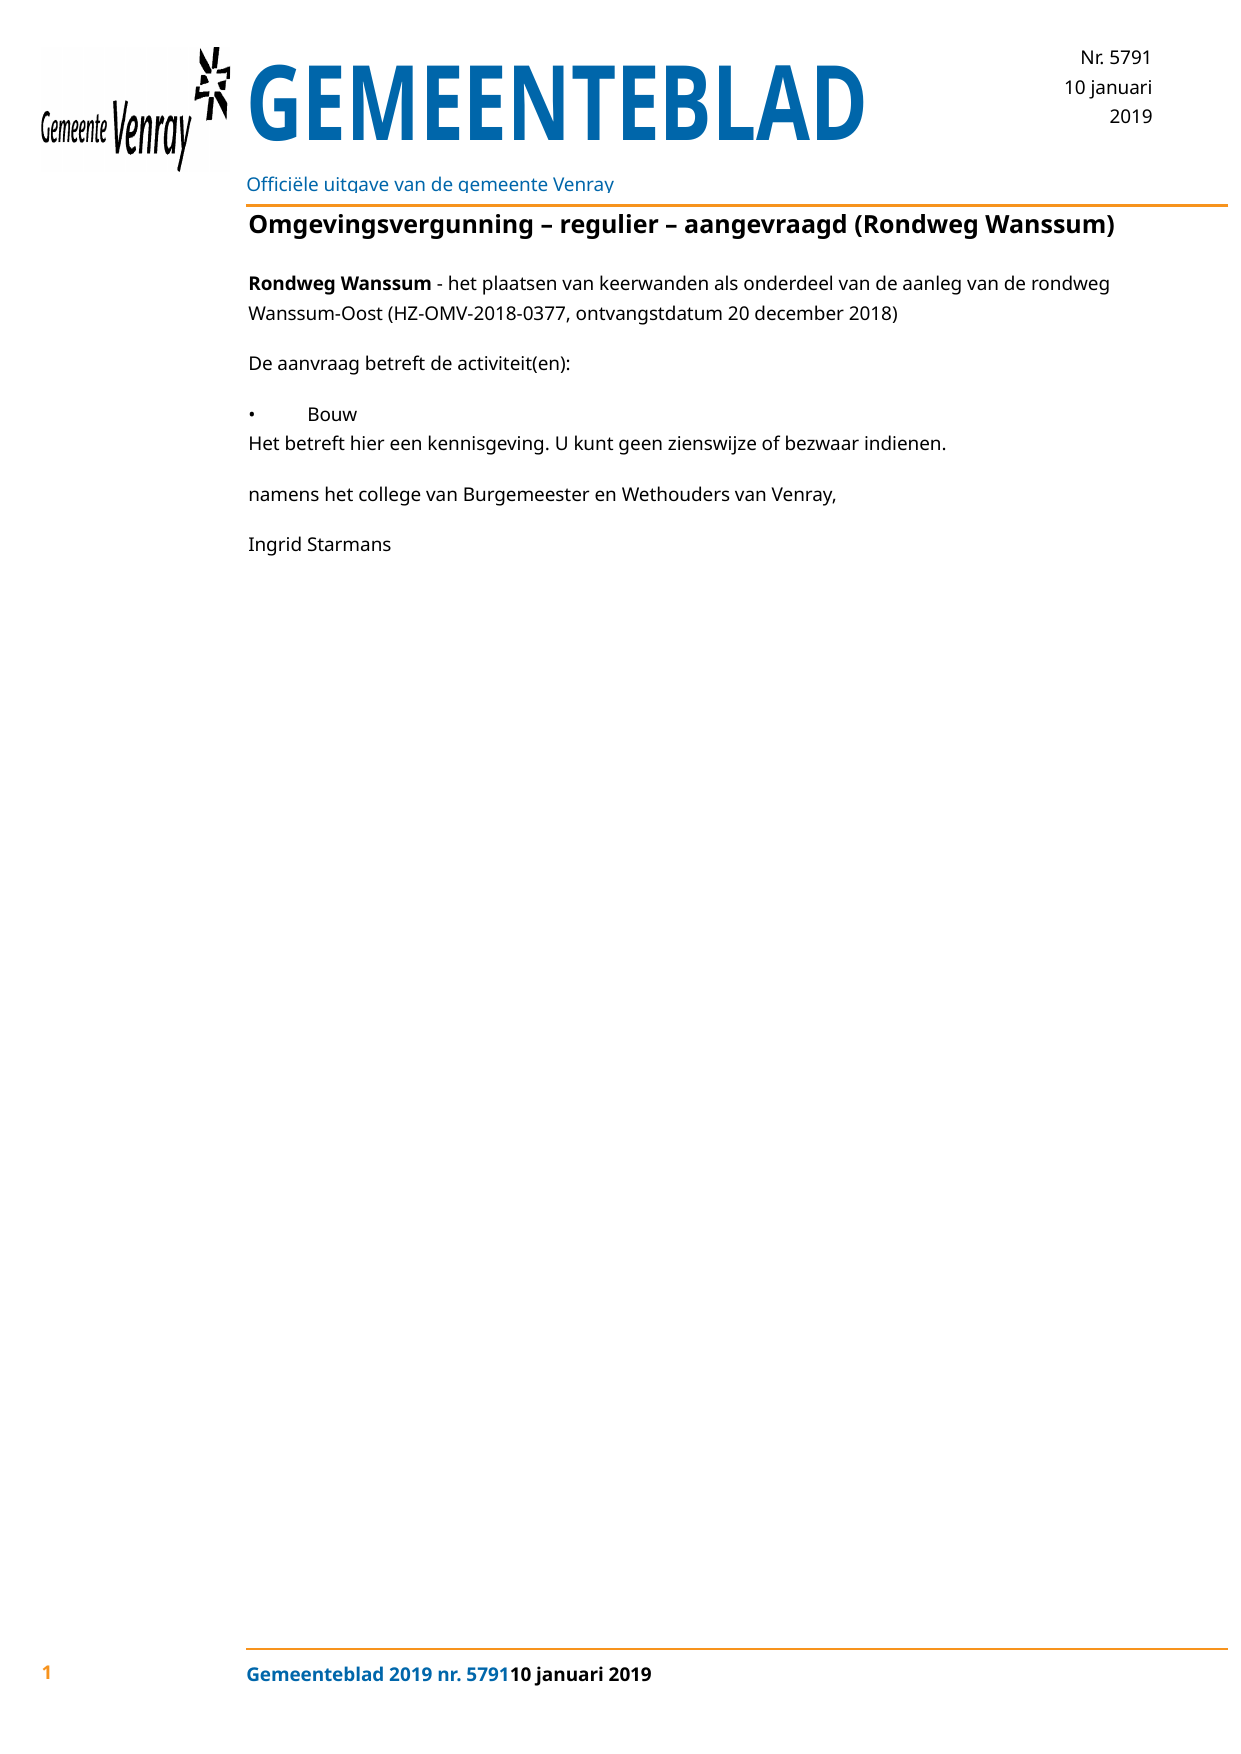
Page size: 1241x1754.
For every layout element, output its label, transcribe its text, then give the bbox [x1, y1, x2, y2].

text Het betreft hier een kennisgeving. U kunt geen zienswijze of bezwaar indienen. [248, 430, 1152, 456]
text De aanvraag betreft de activiteit(en): [248, 350, 1152, 376]
text Omgevingsvergunning – regulier – aangevraagd (Rondweg Wanssum) [248, 207, 1152, 241]
picture [41, 47, 231, 172]
text namens het college van Burgemeester en Wethouders van Venray, [248, 481, 1152, 506]
list Bouw [248, 401, 1152, 426]
text Ingrid Starmans [248, 531, 1152, 557]
text Rondweg Wanssum - het plaatsen van keerwanden als onderdeel van de aanleg van de rondweg Wanssum-Oost (HZ-OMV-2018-0377, ontvangstdatum 20 december 2018) [248, 270, 1152, 326]
